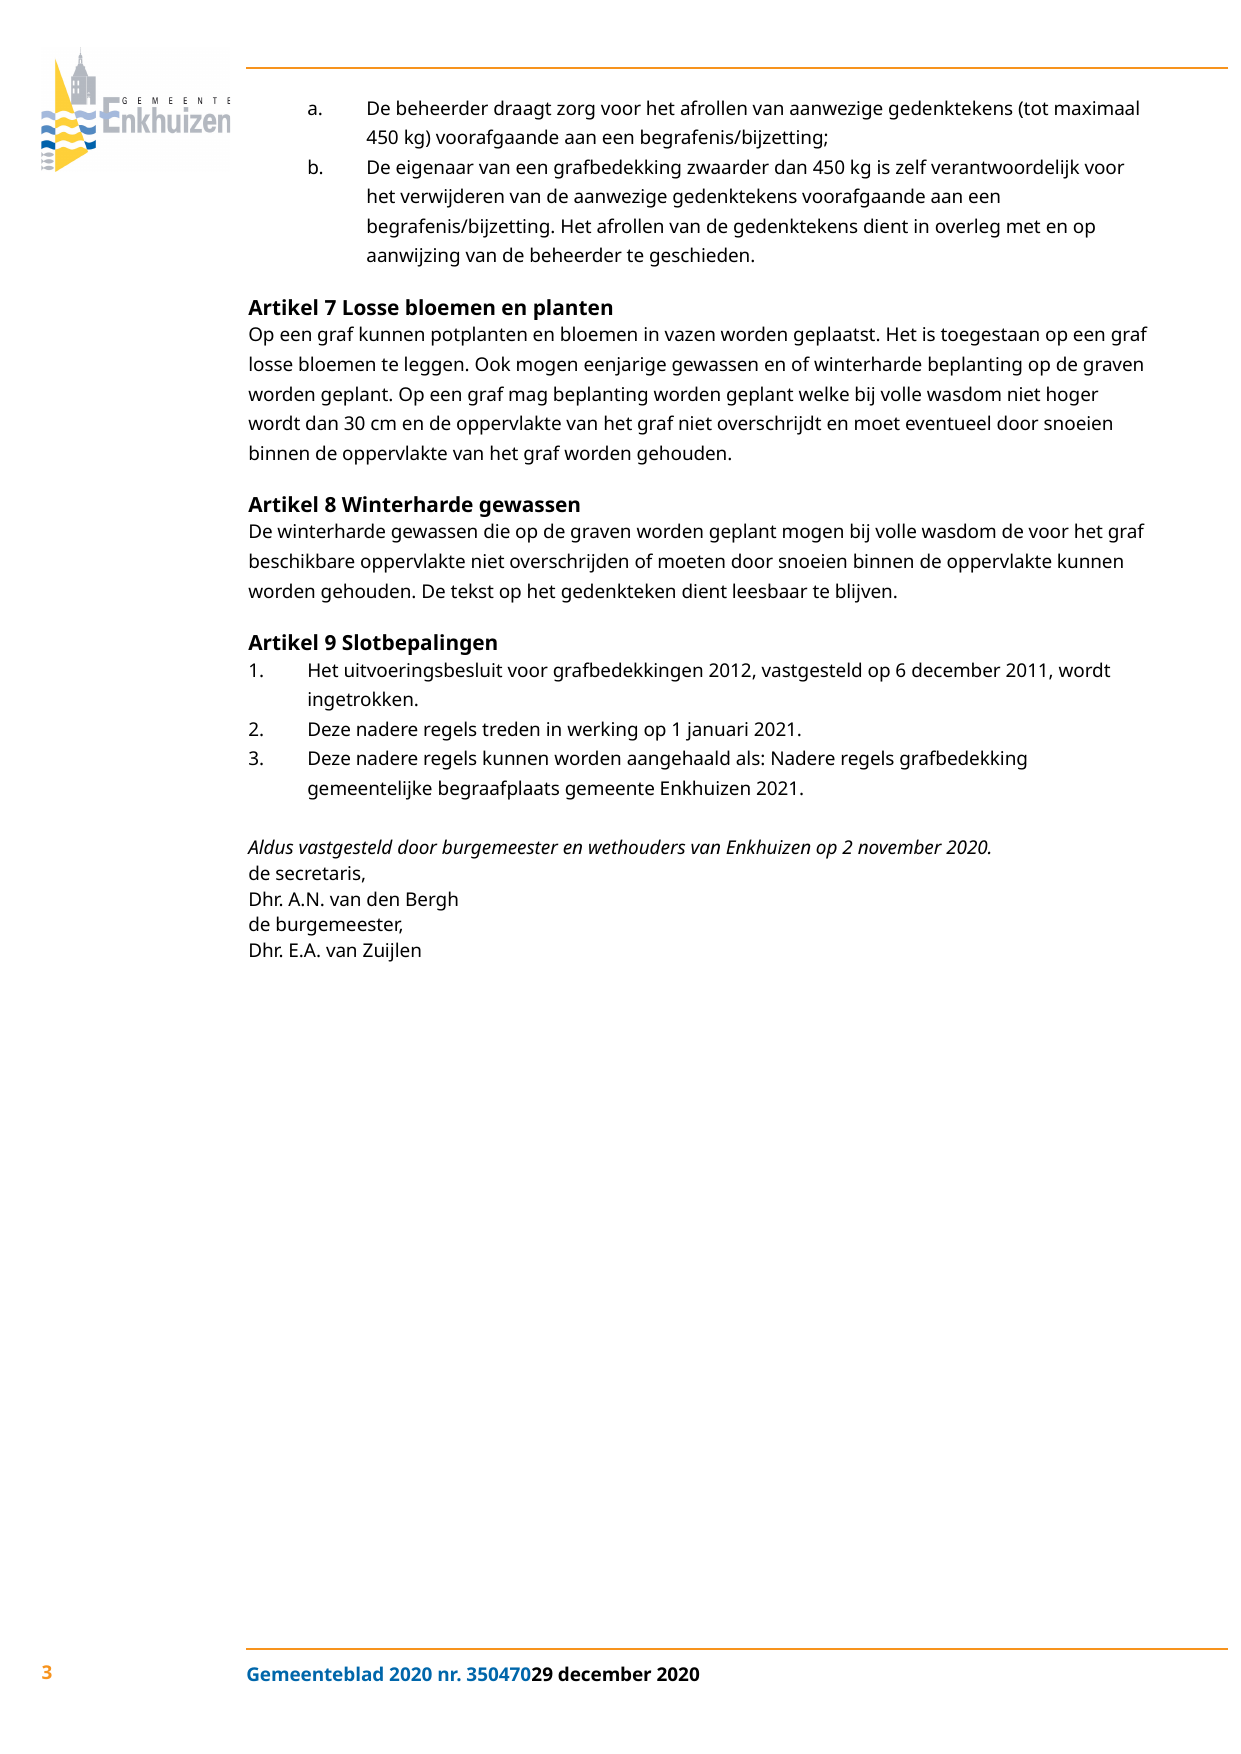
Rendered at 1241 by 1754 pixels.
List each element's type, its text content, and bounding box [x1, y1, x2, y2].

text de secretaris, [248, 860, 1152, 886]
text Dhr. E.A. van Zuijlen [248, 937, 1152, 963]
picture [41, 47, 231, 172]
list Deze nadere regels treden in werking op 1 januari 2021. [248, 716, 1152, 742]
text Artikel 8 Winterharde gewassen [248, 490, 1152, 519]
text De winterharde gewassen die op de graven worden geplant mogen bij volle wasdom de voor het graf beschikbare oppervlakte niet overschrijden of moeten door snoeien binnen de oppervlakte kunnen worden gehouden. De tekst op het gedenkteken dient leesbaar te blijven. [248, 519, 1152, 604]
list Deze nadere regels kunnen worden aangehaald als: Nadere regels grafbedekking gemeentelijke begraafplaats gemeente Enkhuizen 2021. [248, 746, 1152, 801]
text de burgemeester, [248, 911, 1152, 937]
text Artikel 9 Slotbepalingen [248, 628, 1152, 657]
text Dhr. A.N. van den Bergh [248, 886, 1152, 911]
list De eigenaar van een grafbedekking zwaarder dan 450 kg is zelf verantwoordelijk voor het verwijderen van de aanwezige gedenktekens voorafgaande aan een begrafenis/bijzetting. Het afrollen van de gedenktekens dient in overleg met en op aanwijzing van de beheerder te geschieden. [307, 154, 1152, 268]
text Artikel 7 Losse bloemen en planten [248, 293, 1152, 322]
text Op een graf kunnen potplanten en bloemen in vazen worden geplaatst. Het is toegestaan op een graf losse bloemen te leggen. Ook mogen eenjarige gewassen en of winterharde beplanting op de graven worden geplant. Op een graf mag beplanting worden geplant welke bij volle wasdom niet hoger wordt dan 30 cm en de oppervlakte van het graf niet overschrijdt en moet eventueel door snoeien binnen de oppervlakte van het graf worden gehouden. [248, 322, 1152, 466]
text Aldus vastgesteld door burgemeester en wethouders van Enkhuizen op 2 november 2020. [248, 834, 1152, 860]
list Het uitvoeringsbesluit voor grafbedekkingen 2012, vastgesteld op 6 december 2011, wordt ingetrokken. [248, 657, 1152, 712]
list De beheerder draagt zorg voor het afrollen van aanwezige gedenktekens (tot maximaal 450 kg) voorafgaande aan een begrafenis/bijzetting; [307, 95, 1152, 150]
